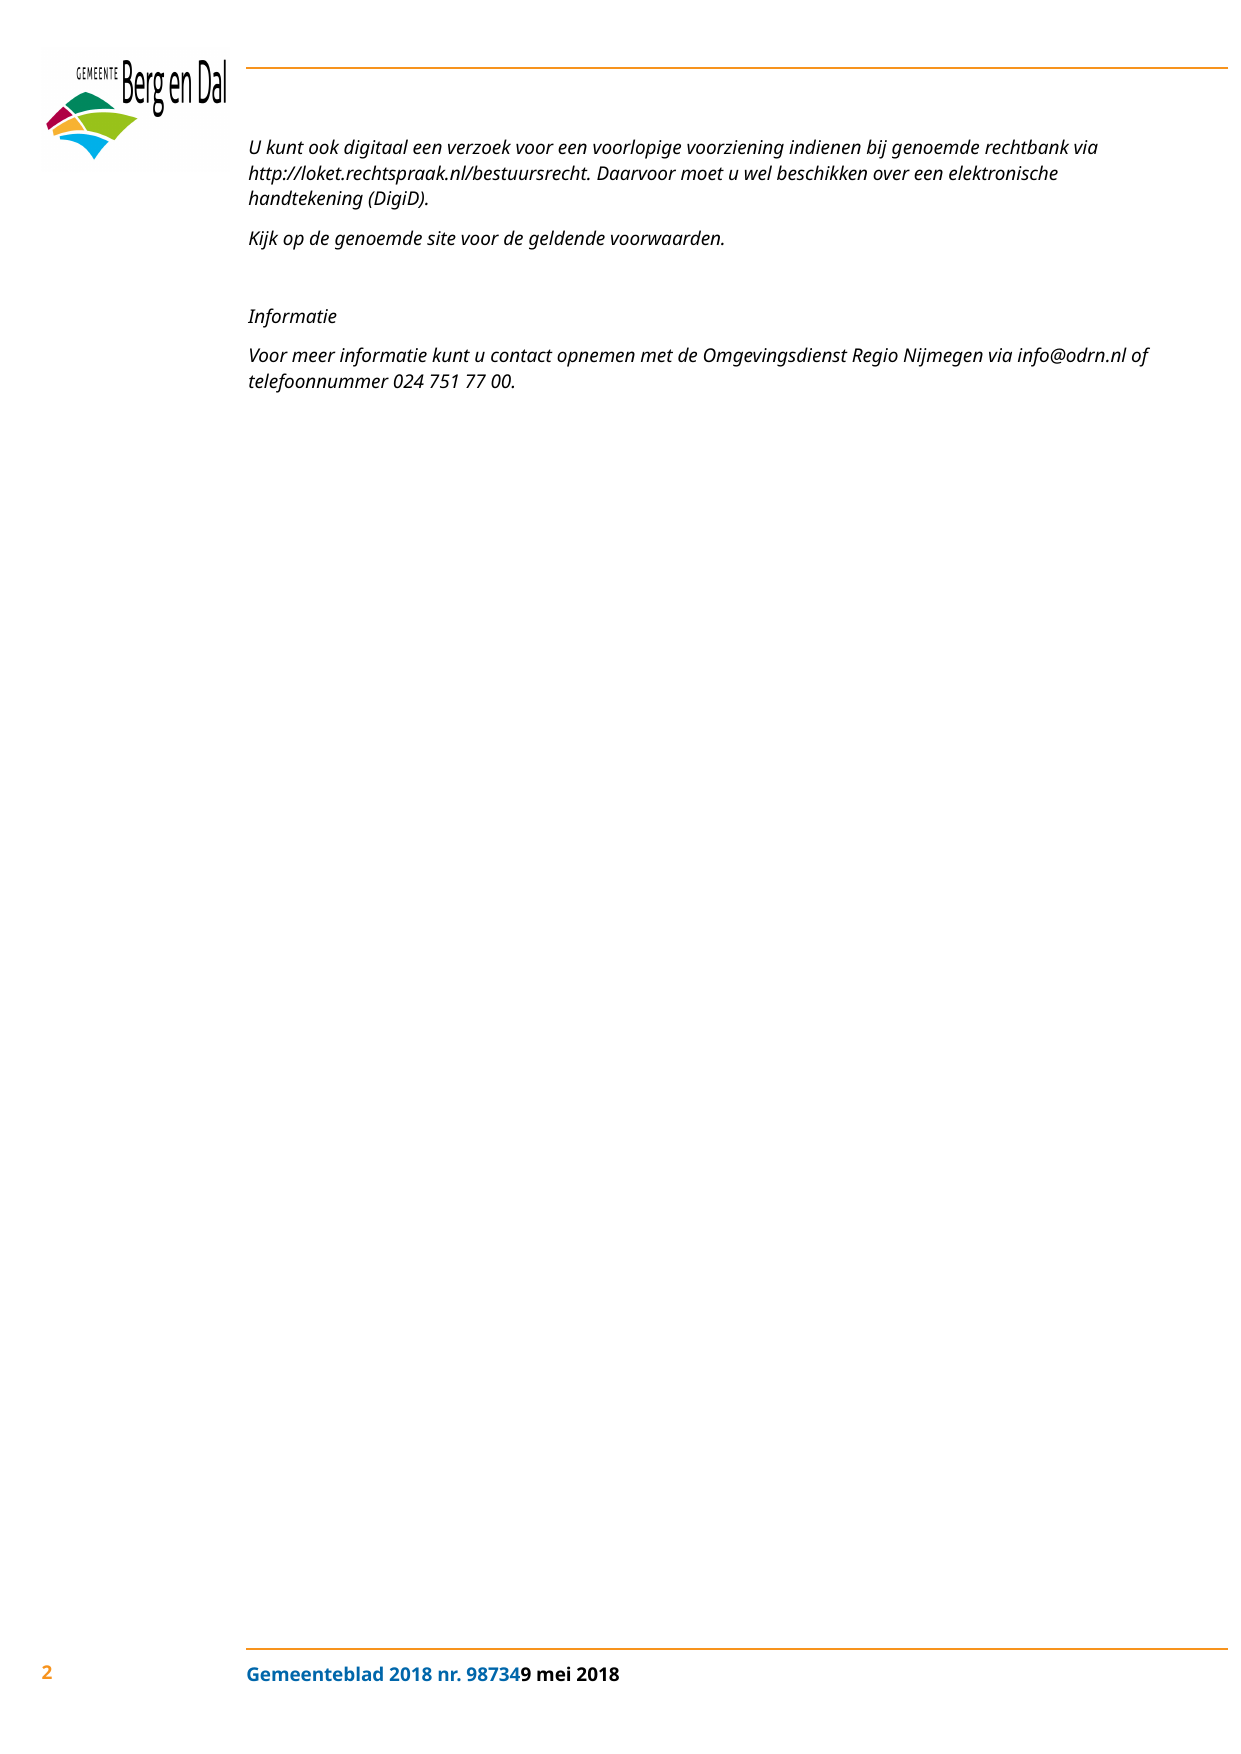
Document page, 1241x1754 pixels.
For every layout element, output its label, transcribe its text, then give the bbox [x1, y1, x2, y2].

picture [41, 47, 231, 172]
text Informatie [248, 303, 1152, 329]
text Voor meer informatie kunt u contact opnemen met de Omgevingsdienst Regio Nijmegen via info@odrn.nl of telefoonnummer 024 751 77 00. [248, 343, 1152, 394]
text Kijk op de genoemde site voor de geldende voorwaarden. [248, 225, 1152, 251]
text U kunt ook digitaal een verzoek voor een voorlopige voorziening indienen bij genoemde rechtbank via http://loket.rechtspraak.nl/bestuursrecht. Daarvoor moet u wel beschikken over een elektronische handtekening (DigiD). [248, 134, 1152, 211]
